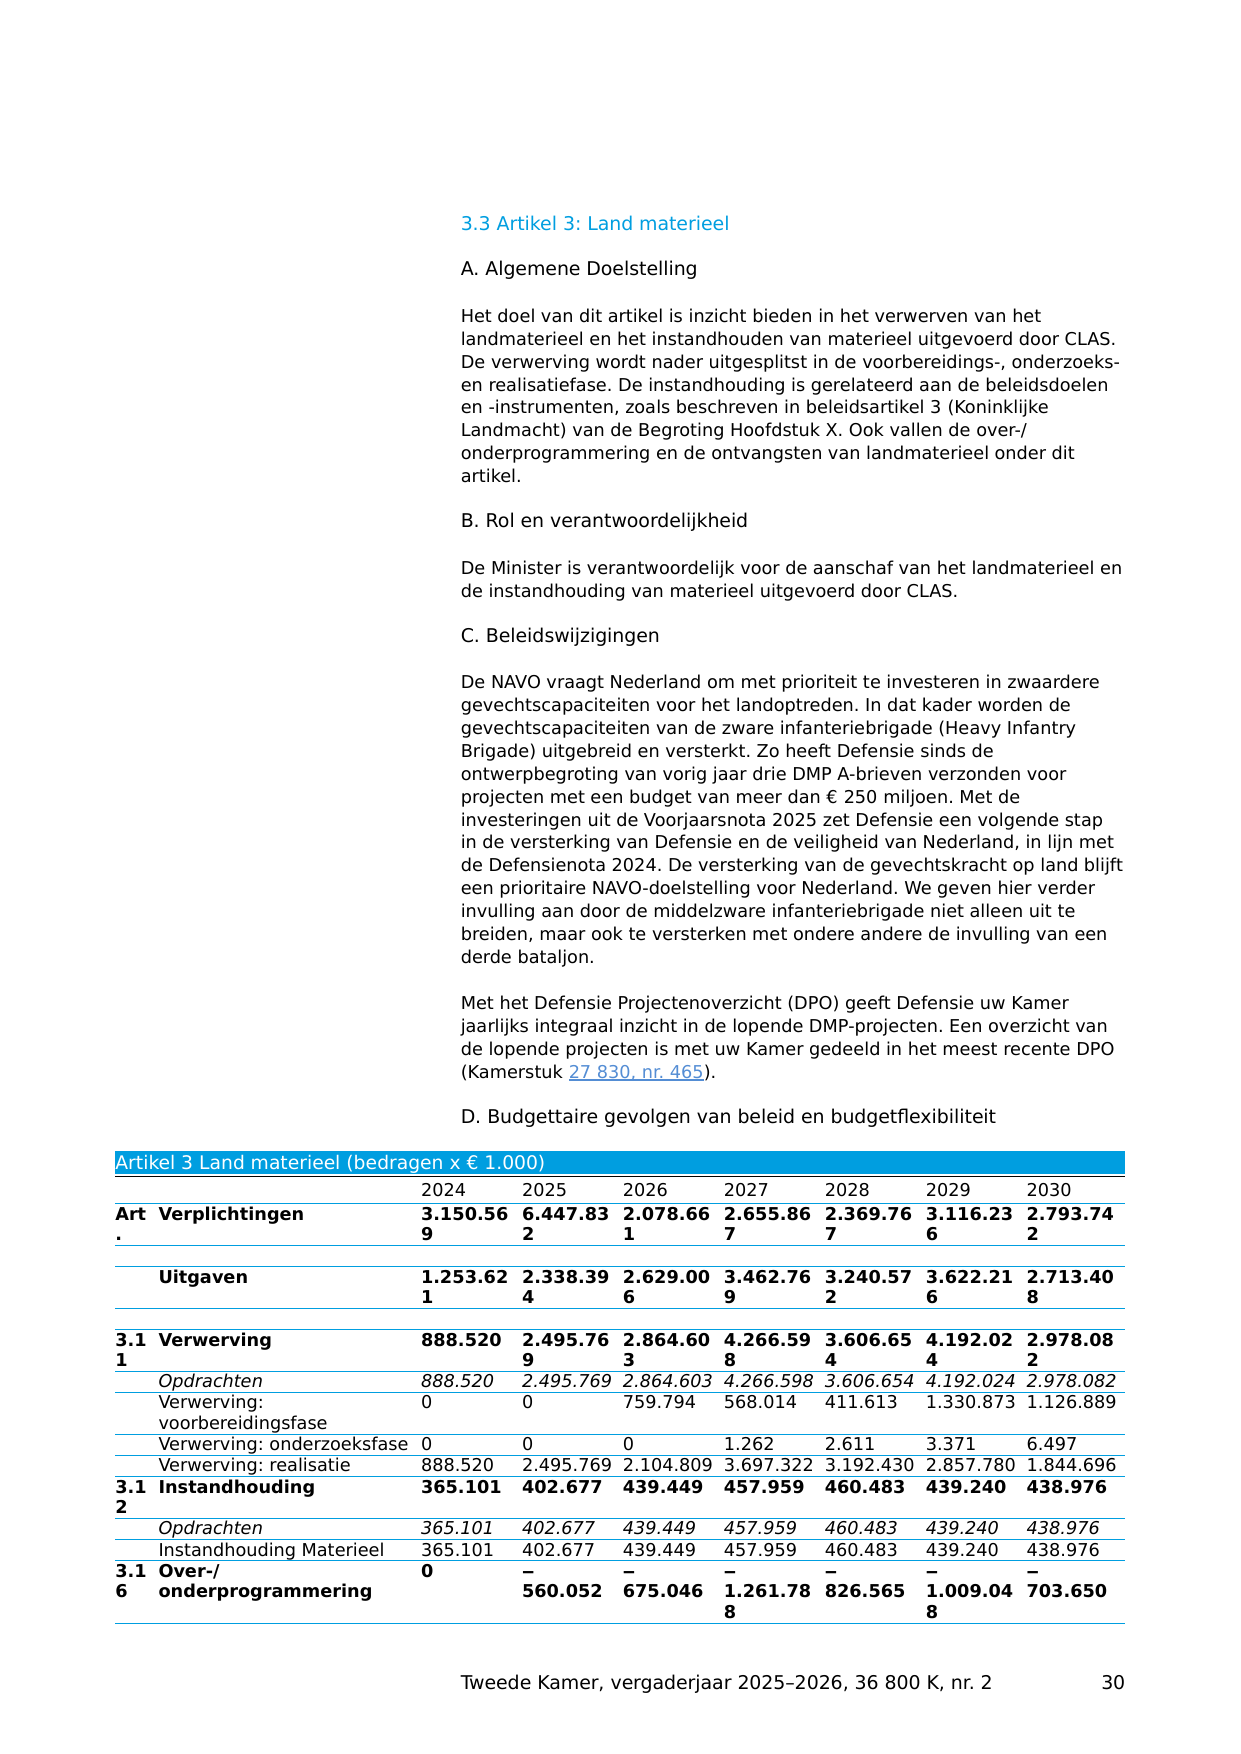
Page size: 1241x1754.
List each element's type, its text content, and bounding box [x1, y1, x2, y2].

table_cell [115, 1177, 155, 1203]
table_cell 2028 [822, 1177, 923, 1203]
table_cell 6.497 [1024, 1435, 1125, 1455]
title A. Algemene Doelstelling [461, 258, 1125, 280]
table_cell 4.266.598 [721, 1372, 822, 1392]
table_cell 2.495.769 [519, 1372, 620, 1392]
table_cell 439.449 [620, 1477, 721, 1518]
table_cell 3.622.216 [923, 1267, 1023, 1308]
table_cell 457.959 [721, 1477, 822, 1518]
table_cell 2.495.769 [519, 1456, 620, 1476]
table_cell 438.976 [1024, 1519, 1125, 1539]
table_cell Verwerving [155, 1330, 418, 1371]
table_cell 2.793.742 [1024, 1204, 1125, 1245]
table_cell [418, 1246, 519, 1266]
table_cell 4.192.024 [923, 1330, 1023, 1371]
table_cell 1.262 [721, 1435, 822, 1455]
table_cell 3.192.430 [822, 1456, 923, 1476]
table_cell [1024, 1246, 1125, 1266]
table_cell 439.240 [923, 1519, 1023, 1539]
table_cell 4.192.024 [923, 1372, 1023, 1392]
table_cell 365.101 [418, 1540, 519, 1560]
table_cell 2.078.661 [620, 1204, 721, 1245]
table_cell 0 [418, 1435, 519, 1455]
table_cell [115, 1519, 155, 1539]
table_cell 3.150.569 [418, 1204, 519, 1245]
table_cell 2.629.006 [620, 1267, 721, 1308]
table_cell [115, 1309, 155, 1329]
table_cell 3.371 [923, 1435, 1023, 1455]
title D. Budgettaire gevolgen van beleid en budgetflexibiliteit [461, 1106, 1125, 1128]
table_cell [721, 1309, 822, 1329]
table_cell 0 [418, 1561, 519, 1622]
table_cell [620, 1246, 721, 1266]
text De NAVO vraagt Nederland om met prioriteit te investeren in zwaardere gevechtscapaciteiten voor het landoptreden. In dat kader worden de gevechtscapaciteiten van de zware infanteriebrigade (Heavy Infantry Brigade) uitgebreid en versterkt. Zo heeft Defensie sinds de ontwerpbegroting van vorig jaar drie DMP A-brieven verzonden voor projecten met een budget van meer dan € 250 miljoen. Met de investeringen uit de Voorjaarsnota 2025 zet Defensie een volgende stap in de versterking van Defensie en de veiligheid van Nederland, in lijn met de Defensienota 2024. De versterking van de gevechtskracht op land blijft een prioritaire NAVO-doelstelling voor Nederland. We geven hier verder invulling aan door de middelzware infanteriebrigade niet alleen uit te breiden, maar ook te versterken met ondere andere de invulling van een derde bataljon. [461, 670, 1125, 968]
table_cell 365.101 [418, 1519, 519, 1539]
table_cell Verwerving: onderzoeksfase [155, 1435, 418, 1455]
table_cell [721, 1246, 822, 1266]
table_cell [115, 1267, 155, 1308]
table_cell 888.520 [418, 1372, 519, 1392]
table_cell [115, 1435, 155, 1455]
table_cell Over-/ onderprogrammering [155, 1561, 418, 1622]
table_cell 2.978.082 [1024, 1372, 1125, 1392]
table_cell 4.266.598 [721, 1330, 822, 1371]
table_cell [155, 1177, 418, 1203]
table_cell 438.976 [1024, 1477, 1125, 1518]
table_cell 439.240 [923, 1540, 1023, 1560]
table_cell ‒ 1.261.788 [721, 1561, 822, 1622]
table_cell 0 [418, 1393, 519, 1434]
table_cell 2027 [721, 1177, 822, 1203]
table_cell 2.611 [822, 1435, 923, 1455]
table_cell 402.677 [519, 1519, 620, 1539]
table_cell ‒ 560.052 [519, 1561, 620, 1622]
table_cell 3.116.236 [923, 1204, 1023, 1245]
table_cell Verplichtingen [155, 1204, 418, 1245]
table_cell 365.101 [418, 1477, 519, 1518]
table_cell Opdrachten [155, 1372, 418, 1392]
table_cell [822, 1246, 923, 1266]
table_cell 568.014 [721, 1393, 822, 1434]
table_cell 2026 [620, 1177, 721, 1203]
table_cell ‒ 703.650 [1024, 1561, 1125, 1622]
table_cell 1.126.889 [1024, 1393, 1125, 1434]
table_cell [115, 1456, 155, 1476]
table_cell 3.462.769 [721, 1267, 822, 1308]
table_cell 1.844.696 [1024, 1456, 1125, 1476]
table_cell 0 [519, 1435, 620, 1455]
table_cell 888.520 [418, 1330, 519, 1371]
table_cell Instandhouding [155, 1477, 418, 1518]
table_cell 3.11 [115, 1330, 155, 1371]
text De Minister is verantwoordelijk voor de aanschaf van het landmaterieel en de instandhouding van materieel uitgevoerd door CLAS. [461, 556, 1125, 602]
table_cell 2024 [418, 1177, 519, 1203]
table_cell 2.495.769 [519, 1330, 620, 1371]
table_cell 2025 [519, 1177, 620, 1203]
table_cell 2030 [1024, 1177, 1125, 1203]
table_cell [519, 1246, 620, 1266]
table_cell 402.677 [519, 1477, 620, 1518]
table_cell 457.959 [721, 1540, 822, 1560]
table_cell 2.864.603 [620, 1372, 721, 1392]
table_cell [155, 1309, 418, 1329]
table_cell 3.12 [115, 1477, 155, 1518]
table_cell [115, 1246, 155, 1266]
table_cell 6.447.832 [519, 1204, 620, 1245]
table_cell Art. [115, 1204, 155, 1245]
table_cell 0 [620, 1435, 721, 1455]
table_cell 3.240.572 [822, 1267, 923, 1308]
table_cell [620, 1309, 721, 1329]
table_cell 3.16 [115, 1561, 155, 1622]
table_cell Verwerving: voorbereidingsfase [155, 1393, 418, 1434]
table_cell 2.857.780 [923, 1456, 1023, 1476]
table_cell 1.253.621 [418, 1267, 519, 1308]
table_cell [923, 1309, 1023, 1329]
text Het doel van dit artikel is inzicht bieden in het verwerven van het landmaterieel en het instandhouden van materieel uitgevoerd door CLAS. De verwerving wordt nader uitgesplitst in de voorbereidings-, onderzoeks- en realisatiefase. De instandhouding is gerelateerd aan de beleidsdoelen en -instrumenten, zoals beschreven in beleidsartikel 3 (Koninklijke Landmacht) van de Begroting Hoofdstuk X. Ook vallen de over-/ onderprogrammering en de ontvangsten van landmaterieel onder dit artikel. [461, 304, 1125, 487]
table_cell ‒ 1.009.048 [923, 1561, 1023, 1622]
table_cell 439.449 [620, 1519, 721, 1539]
table_cell 2.713.408 [1024, 1267, 1125, 1308]
table_cell [115, 1372, 155, 1392]
title 3.3 Artikel 3: Land materieel [461, 213, 1125, 235]
table_cell 2.369.767 [822, 1204, 923, 1245]
table_cell 2.338.394 [519, 1267, 620, 1308]
table_cell 2.104.809 [620, 1456, 721, 1476]
table_cell Verwerving: realisatie [155, 1456, 418, 1476]
text Met het Defensie Projectenoverzicht (DPO) geeft Defensie uw Kamer jaarlijks integraal inzicht in de lopende DMP-projecten. Een overzicht van de lopende projecten is met uw Kamer gedeeld in het meest recente DPO (Kamerstuk 27 830, nr. 465). [461, 991, 1125, 1083]
table_cell ‒ 675.046 [620, 1561, 721, 1622]
table_cell 460.483 [822, 1519, 923, 1539]
table_cell 439.449 [620, 1540, 721, 1560]
table_cell 888.520 [418, 1456, 519, 1476]
table_cell [822, 1309, 923, 1329]
table_cell ‒ 826.565 [822, 1561, 923, 1622]
table_cell [155, 1246, 418, 1266]
table_cell 438.976 [1024, 1540, 1125, 1560]
table_cell 3.697.322 [721, 1456, 822, 1476]
table_cell 1.330.873 [923, 1393, 1023, 1434]
table_cell 457.959 [721, 1519, 822, 1539]
table_cell 759.794 [620, 1393, 721, 1434]
table_cell [115, 1540, 155, 1560]
table_cell 402.677 [519, 1540, 620, 1560]
table_cell 2.864.603 [620, 1330, 721, 1371]
table_cell 2.655.867 [721, 1204, 822, 1245]
table_cell 439.240 [923, 1477, 1023, 1518]
table_cell [519, 1309, 620, 1329]
table_cell 2029 [923, 1177, 1023, 1203]
table_cell [1024, 1309, 1125, 1329]
table_cell [115, 1393, 155, 1434]
title B. Rol en verantwoordelijkheid [461, 510, 1125, 532]
table_cell [923, 1246, 1023, 1266]
table_cell 460.483 [822, 1477, 923, 1518]
table_cell 3.606.654 [822, 1330, 923, 1371]
table_cell 3.606.654 [822, 1372, 923, 1392]
table_cell Instandhouding Materieel [155, 1540, 418, 1560]
table_cell Uitgaven [155, 1267, 418, 1308]
table_cell 411.613 [822, 1393, 923, 1434]
table_cell 0 [519, 1393, 620, 1434]
table_cell Opdrachten [155, 1519, 418, 1539]
title C. Beleidswijzigingen [461, 624, 1125, 647]
table_cell 2.978.082 [1024, 1330, 1125, 1371]
table_cell [418, 1309, 519, 1329]
table_cell 460.483 [822, 1540, 923, 1560]
